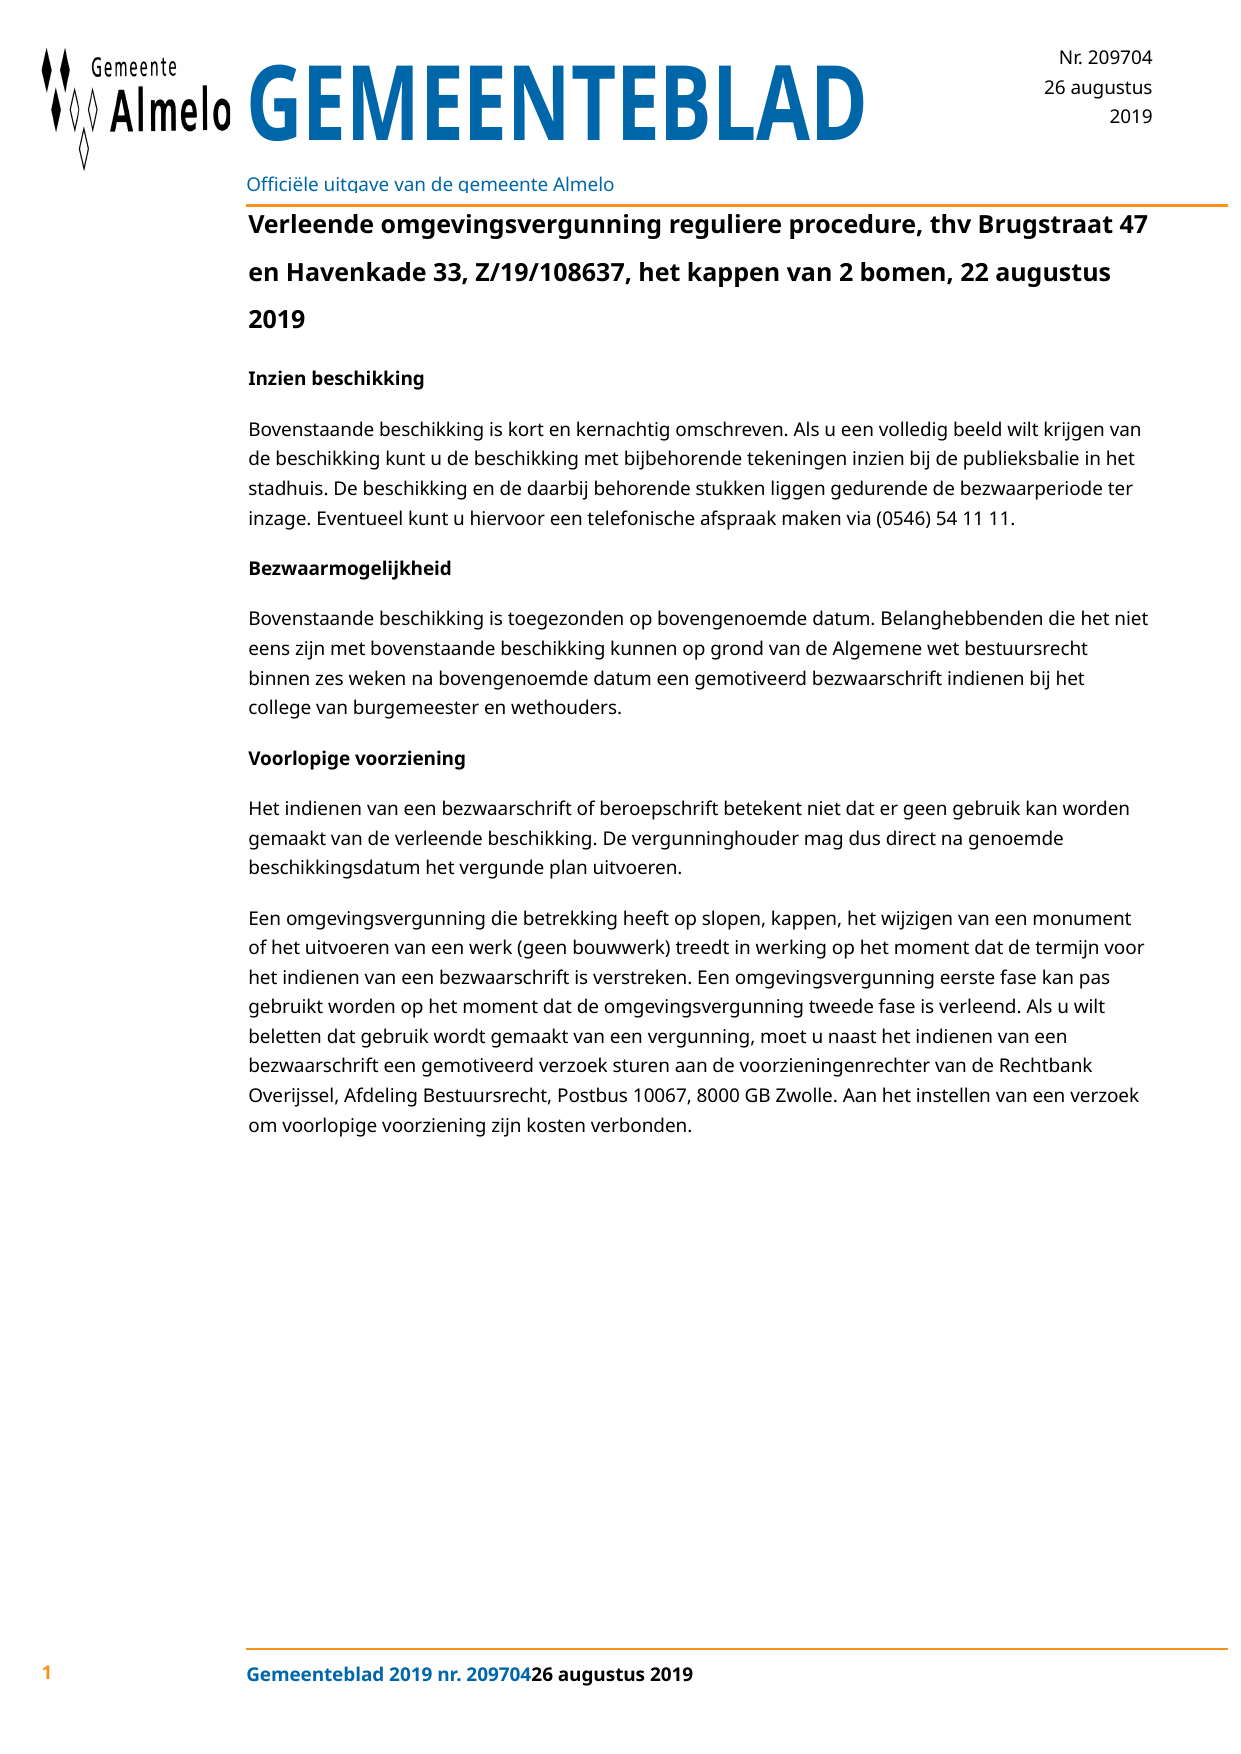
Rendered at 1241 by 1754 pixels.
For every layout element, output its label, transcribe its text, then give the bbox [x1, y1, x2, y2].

text Het indienen van een bezwaarschrift of beroepschrift betekent niet dat er geen gebruik kan worden gemaakt van de verleende beschikking. De vergunninghouder mag dus direct na genoemde beschikkingsdatum het vergunde plan uitvoeren. [248, 795, 1152, 880]
text Inzien beschikking [248, 366, 1152, 391]
text Bovenstaande beschikking is toegezonden op bovengenoemde datum. Belanghebbenden die het niet eens zijn met bovenstaande beschikking kunnen op grond van de Algemene wet bestuursrecht binnen zes weken na bovengenoemde datum een gemotiveerd bezwaarschrift indienen bij het college van burgemeester en wethouders. [248, 606, 1152, 720]
text Een omgevingsvergunning die betrekking heeft op slopen, kappen, het wijzigen van een monument of het uitvoeren van een werk (geen bouwwerk) treedt in werking op het moment dat de termijn voor het indienen van een bezwaarschrift is verstreken. Een omgevingsvergunning eerste fase kan pas gebruikt worden op het moment dat de omgevingsvergunning tweede fase is verleend. Als u wilt beletten dat gebruik wordt gemaakt van een vergunning, moet u naast het indienen van een bezwaarschrift een gemotiveerd verzoek sturen aan de voorzieningenrechter van de Rechtbank Overijssel, Afdeling Bestuursrecht, Postbus 10067, 8000 GB Zwolle. Aan het instellen van een verzoek om voorlopige voorziening zijn kosten verbonden. [248, 905, 1152, 1137]
text Bezwaarmogelijkheid [248, 555, 1152, 581]
text Verleende omgevingsvergunning reguliere procedure, thv Brugstraat 47 en Havenkade 33, Z/19/108637, het kappen van 2 bomen, 22 augustus 2019 [248, 207, 1152, 336]
text Voorlopige voorziening [248, 745, 1152, 770]
text Bovenstaande beschikking is kort en kernachtig omschreven. Als u een volledig beeld wilt krijgen van de beschikking kunt u de beschikking met bijbehorende tekeningen inzien bij de publieksbalie in het stadhuis. De beschikking en de daarbij behorende stukken liggen gedurende de bezwaarperiode ter inzage. Eventueel kunt u hiervoor een telefonische afspraak maken via (0546) 54 11 11. [248, 416, 1152, 530]
picture [41, 47, 231, 172]
